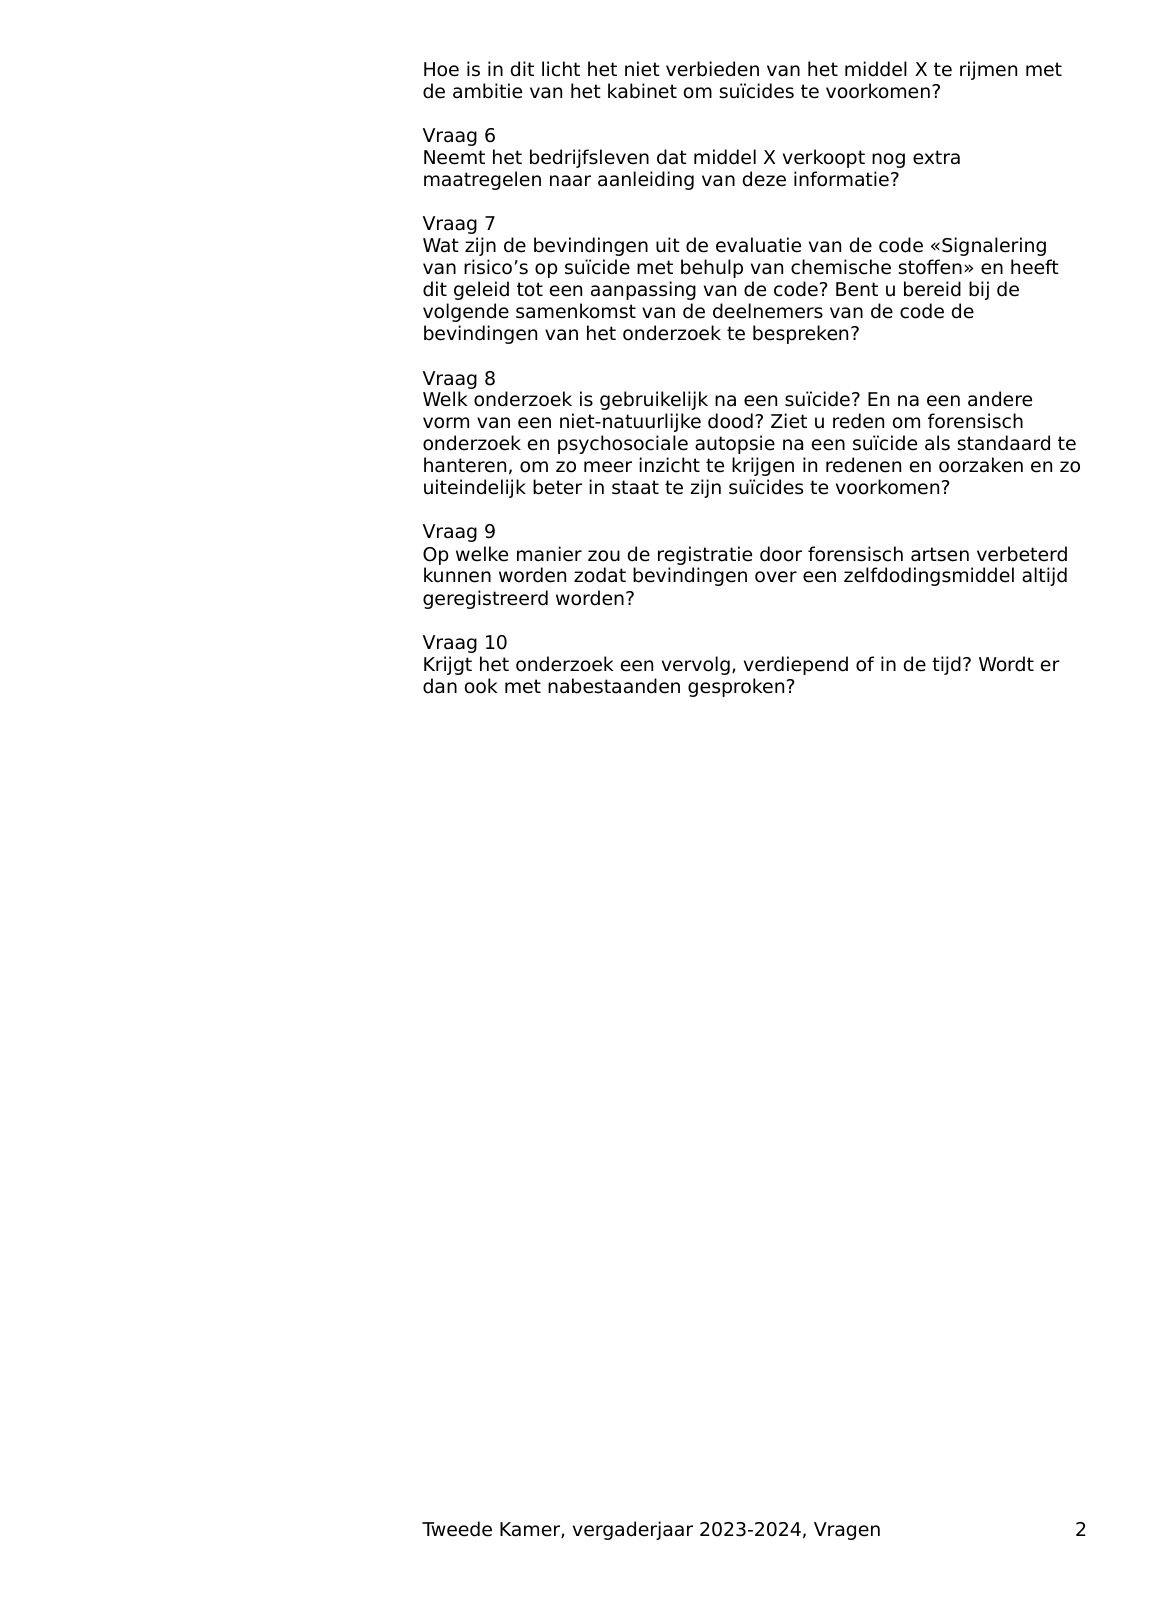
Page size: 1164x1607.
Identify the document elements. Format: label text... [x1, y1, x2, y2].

text Neemt het bedrijfsleven dat middel X verkoopt nog extra maatregelen naar aanleiding van deze informatie? [422, 147, 1087, 191]
text Vraag 9 [422, 521, 1087, 543]
text Vraag 7 [422, 213, 1087, 235]
text Vraag 10 [422, 632, 1087, 653]
text Op welke manier zou de registratie door forensisch artsen verbeterd kunnen worden zodat bevindingen over een zelfdodingsmiddel altijd geregistreerd worden? [422, 543, 1087, 609]
text Welk onderzoek is gebruikelijk na een suïcide? En na een andere vorm van een niet-natuurlijke dood? Ziet u reden om forensisch onderzoek en psychosociale autopsie na een suïcide als standaard te hanteren, om zo meer inzicht te krijgen in redenen en oorzaken en zo uiteindelijk beter in staat te zijn suïcides te voorkomen? [422, 389, 1087, 499]
text Vraag 6 [422, 125, 1087, 147]
text Hoe is in dit licht het niet verbieden van het middel X te rijmen met de ambitie van het kabinet om suïcides te voorkomen? [422, 59, 1087, 103]
text Krijgt het onderzoek een vervolg, verdiepend of in de tijd? Wordt er dan ook met nabestaanden gesproken? [422, 653, 1087, 697]
text Vraag 8 [422, 367, 1087, 389]
text Wat zijn de bevindingen uit de evaluatie van de code «Signalering van risico’s op suïcide met behulp van chemische stoffen» en heeft dit geleid tot een aanpassing van de code? Bent u bereid bij de volgende samenkomst van de deelnemers van de code de bevindingen van het onderzoek te bespreken? [422, 235, 1087, 345]
